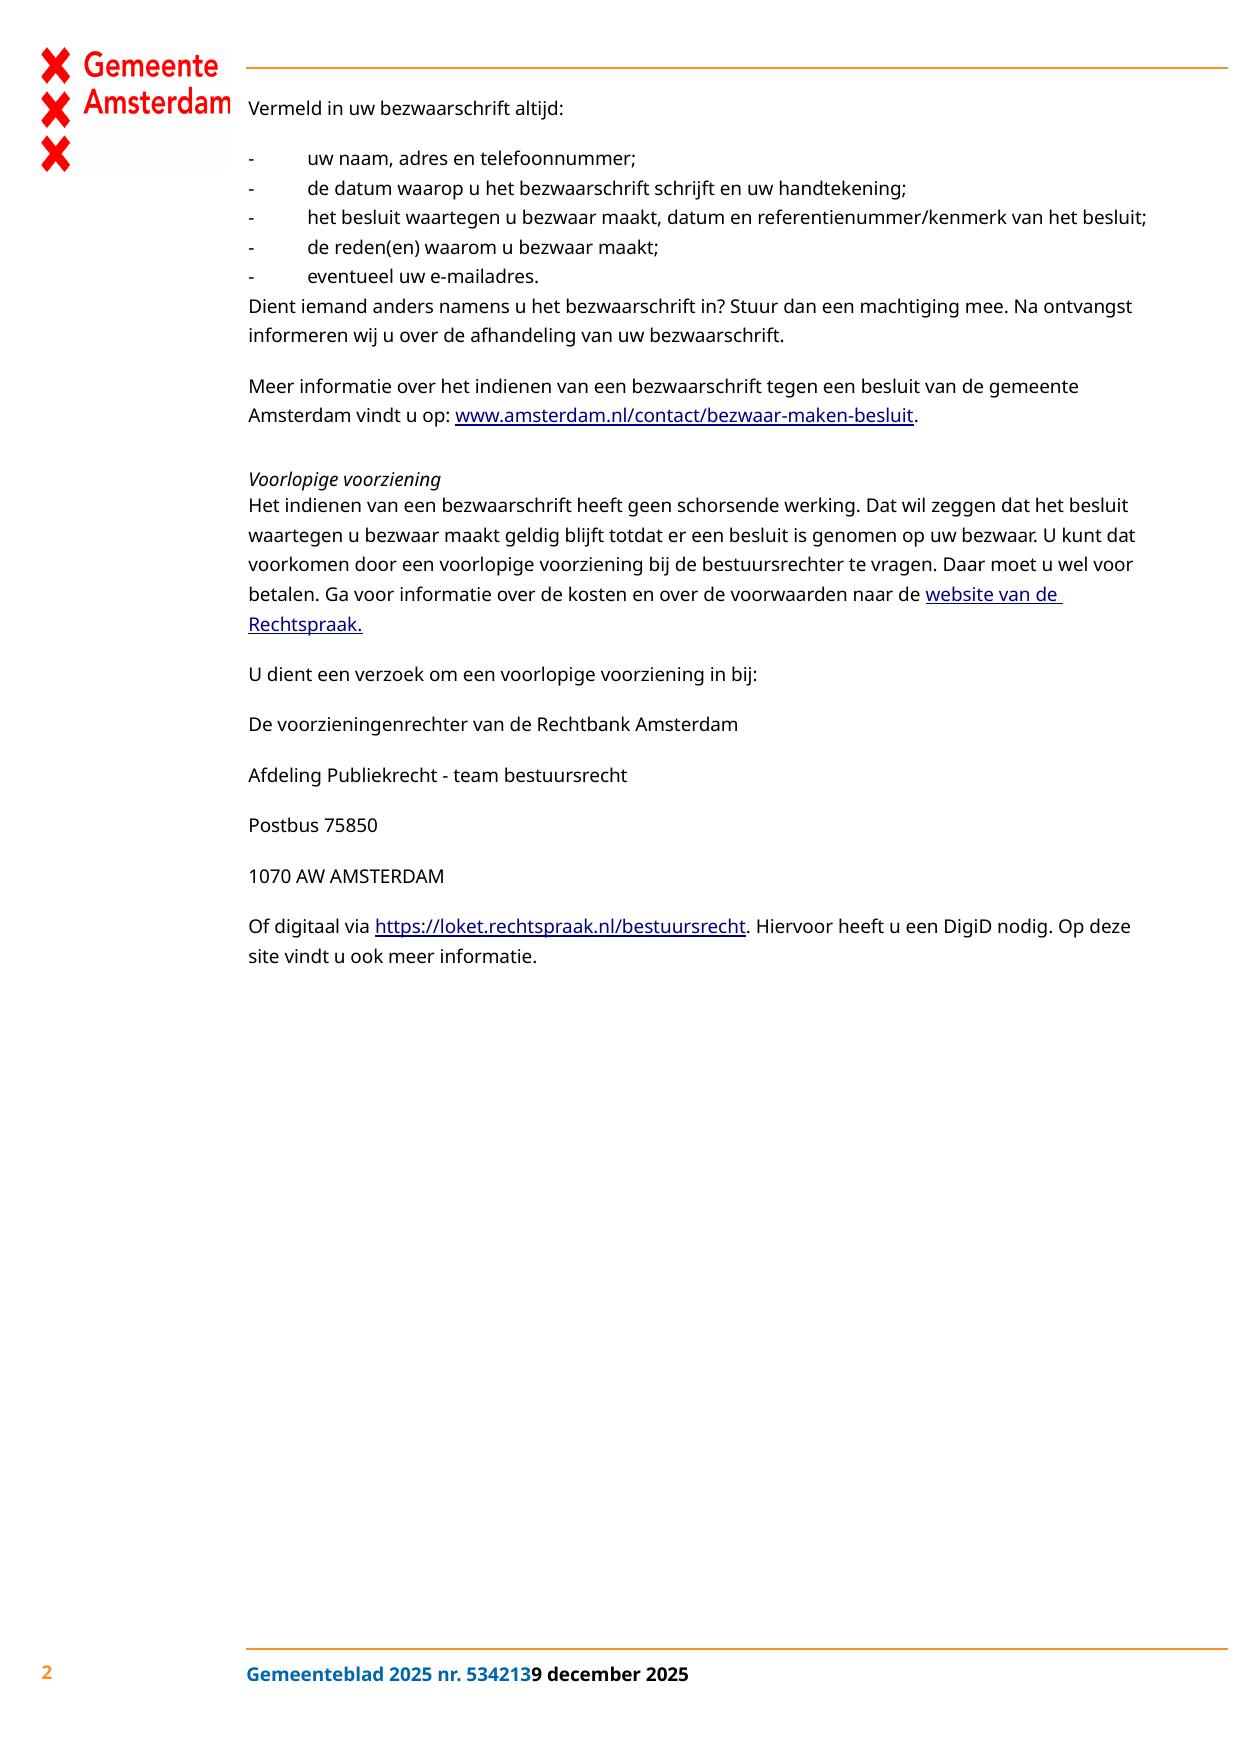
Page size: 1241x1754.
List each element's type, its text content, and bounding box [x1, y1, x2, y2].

text De voorzieningenrechter van de Rechtbank Amsterdam [248, 712, 1152, 737]
list het besluit waartegen u bezwaar maakt, datum en referentienummer/kenmerk van het besluit; [248, 204, 1152, 230]
text Voorlopige voorziening [248, 467, 1152, 492]
text Afdeling Publiekrecht - team bestuursrecht [248, 762, 1152, 788]
text U dient een verzoek om een voorlopige voorziening in bij: [248, 661, 1152, 687]
list de reden(en) waarom u bezwaar maakt; [248, 234, 1152, 260]
list uw naam, adres en telefoonnummer; [248, 145, 1152, 171]
text Het indienen van een bezwaarschrift heeft geen schorsende werking. Dat wil zeggen dat het besluit waartegen u bezwaar maakt geldig blijft totdat er een besluit is genomen op uw bezwaar. U kunt dat voorkomen door een voorlopige voorziening bij de bestuursrechter te vragen. Daar moet u wel voor betalen. Ga voor informatie over de kosten en over de voorwaarden naar de website van de Rechtspraak. [248, 492, 1152, 636]
list de datum waarop u het bezwaarschrift schrijft en uw handtekening; [248, 175, 1152, 201]
picture [41, 47, 231, 172]
text Vermeld in uw bezwaarschrift altijd: [248, 95, 1152, 121]
text 1070 AW AMSTERDAM [248, 863, 1152, 888]
text Postbus 75850 [248, 812, 1152, 838]
list eventueel uw e-mailadres. [248, 263, 1152, 289]
text Meer informatie over het indienen van een bezwaarschrift tegen een besluit van de gemeente Amsterdam vindt u op: www.amsterdam.nl/contact/bezwaar-maken-besluit. [248, 373, 1152, 428]
text Dient iemand anders namens u het bezwaarschrift in? Stuur dan een machtiging mee. Na ontvangst informeren wij u over de afhandeling van uw bezwaarschrift. [248, 293, 1152, 348]
text Of digitaal via https://loket.rechtspraak.nl/bestuursrecht. Hiervoor heeft u een DigiD nodig. Op deze site vindt u ook meer informatie. [248, 913, 1152, 968]
